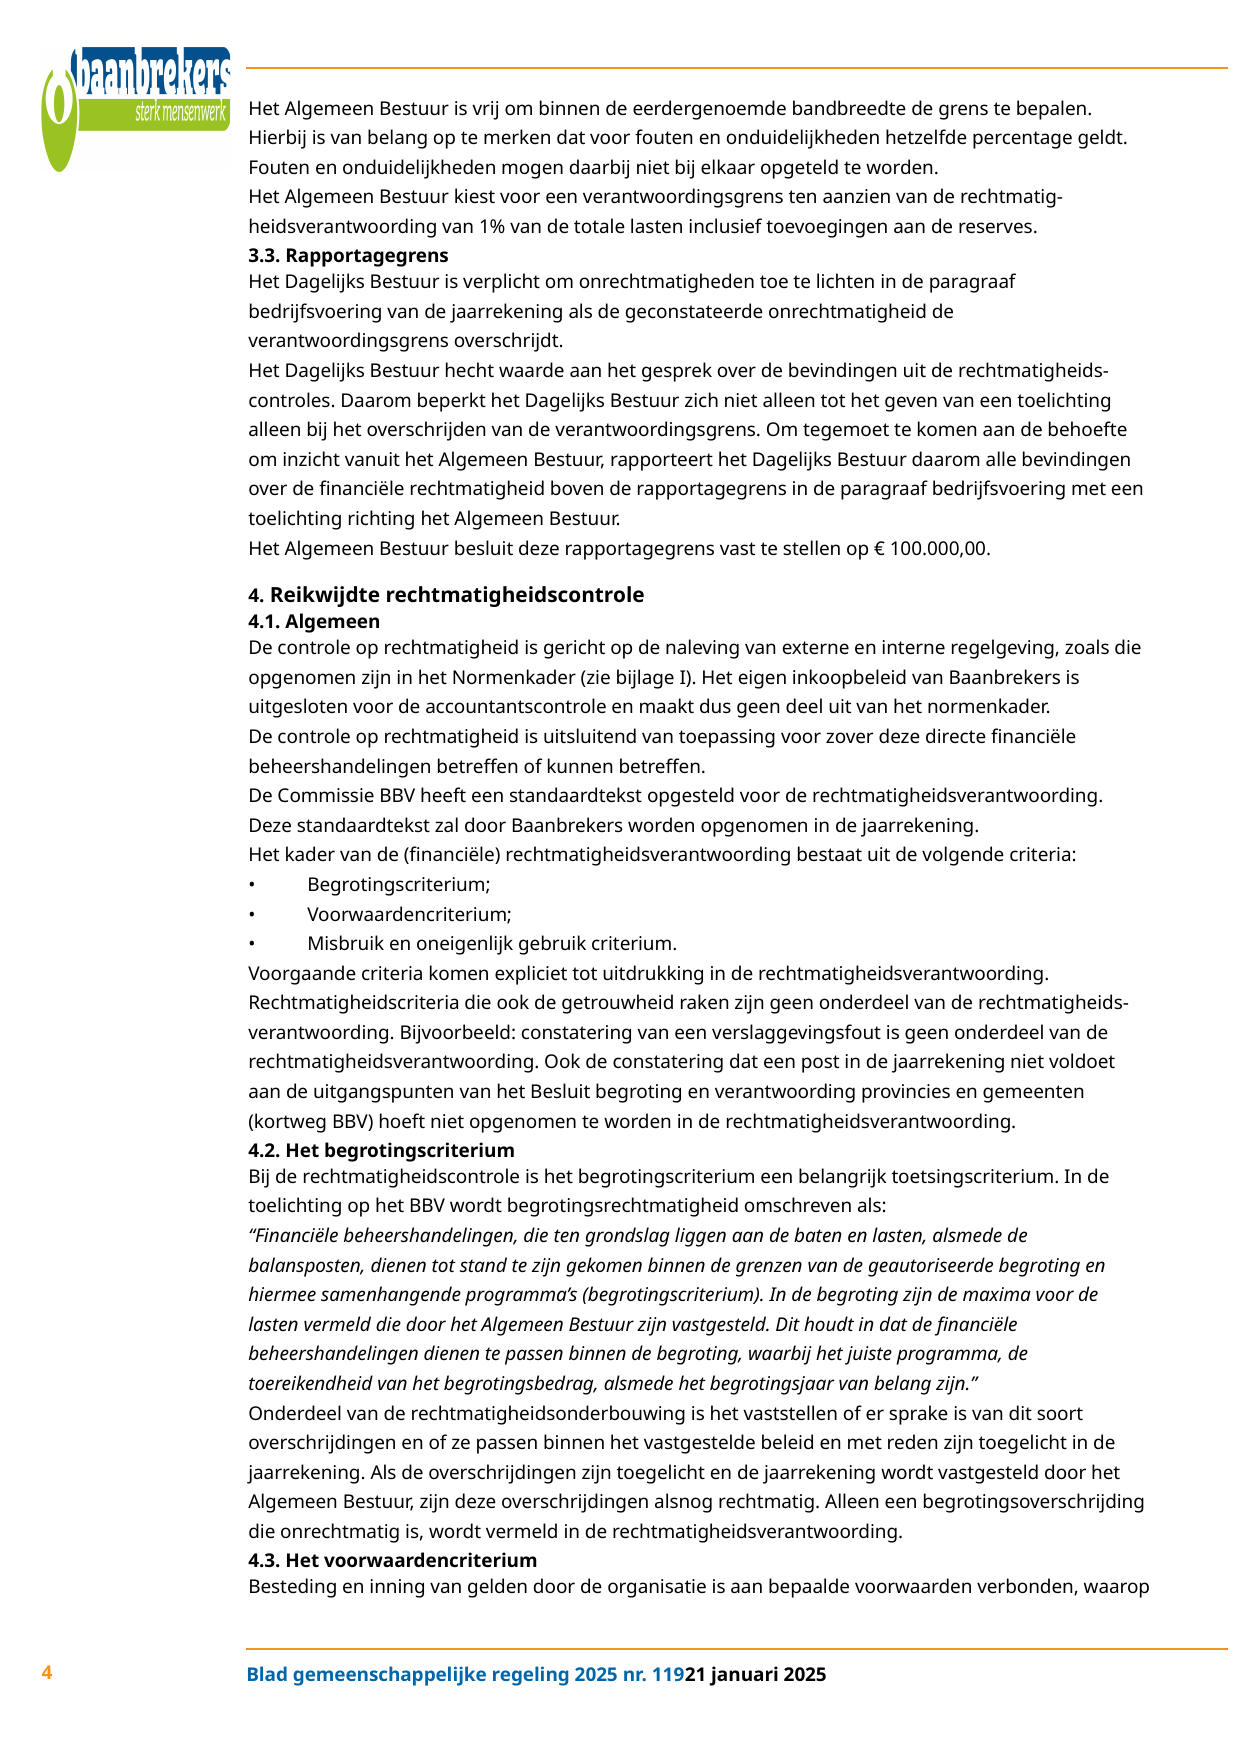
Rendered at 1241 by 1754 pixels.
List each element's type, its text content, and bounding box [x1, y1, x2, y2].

text Het Algemeen Bestuur kiest voor een verantwoordingsgrens ten aanzien van de rechtmatig-heidsverantwoording van 1% van de totale lasten inclusief toevoegingen aan de reserves. [248, 183, 1152, 239]
text 4. Reikwijdte rechtmatigheidscontrole [248, 580, 1152, 609]
text Het Dagelijks Bestuur is verplicht om onrechtmatigheden toe te lichten in de paragraaf bedrijfsvoering van de jaarrekening als de geconstateerde onrechtmatigheid de verantwoordingsgrens overschrijdt. [248, 268, 1152, 353]
text De controle op rechtmatigheid is uitsluitend van toepassing voor zover deze directe financiële beheershandelingen betreffen of kunnen betreffen. [248, 723, 1152, 778]
text 3.3. Rapportagegrens [248, 243, 1152, 268]
text Voorgaande criteria komen expliciet tot uitdrukking in de rechtmatigheidsverantwoording. Rechtmatigheidscriteria die ook de getrouwheid raken zijn geen onderdeel van de rechtmatigheids-verantwoording. Bijvoorbeeld: constatering van een verslaggevingsfout is geen onderdeel van de rechtmatigheidsverantwoording. Ook de constatering dat een post in de jaarrekening niet voldoet aan de uitgangspunten van het Besluit begroting en verantwoording provincies en gemeenten (kortweg BBV) hoeft niet opgenomen te worden in de rechtmatigheidsverantwoording. [248, 960, 1152, 1133]
text De Commissie BBV heeft een standaardtekst opgesteld voor de rechtmatigheidsverantwoording. Deze standaardtekst zal door Baanbrekers worden opgenomen in de jaarrekening. [248, 782, 1152, 838]
text De controle op rechtmatigheid is gericht op de naleving van externe en interne regelgeving, zoals die opgenomen zijn in het Normenkader (zie bijlage I). Het eigen inkoopbeleid van Baanbrekers is uitgesloten voor de accountantscontrole en maakt dus geen deel uit van het normenkader. [248, 634, 1152, 719]
text Bij de rechtmatigheidscontrole is het begrotingscriterium een belangrijk toetsingscriterium. In de toelichting op het BBV wordt begrotingsrechtmatigheid omschreven als: [248, 1163, 1152, 1218]
text Onderdeel van de rechtmatigheidsonderbouwing is het vaststellen of er sprake is van dit soort overschrijdingen en of ze passen binnen het vastgestelde beleid en met reden zijn toegelicht in de jaarrekening. Als de overschrijdingen zijn toegelicht en de jaarrekening wordt vastgesteld door het Algemeen Bestuur, zijn deze overschrijdingen alsnog rechtmatig. Alleen een begrotingsoverschrijding die onrechtmatig is, wordt vermeld in de rechtmatigheidsverantwoording. [248, 1400, 1152, 1544]
text 4.2. Het begrotingscriterium [248, 1137, 1152, 1163]
text Het kader van de (financiële) rechtmatigheidsverantwoording bestaat uit de volgende criteria: [248, 842, 1152, 867]
list Begrotingscriterium; [248, 871, 1152, 897]
text 4.1. Algemeen [248, 609, 1152, 634]
picture [41, 47, 231, 172]
text Het Dagelijks Bestuur hecht waarde aan het gesprek over de bevindingen uit de rechtmatigheids-controles. Daarom beperkt het Dagelijks Bestuur zich niet alleen tot het geven van een toelichting alleen bij het overschrijden van de verantwoordingsgrens. Om tegemoet te komen aan de behoefte om inzicht vanuit het Algemeen Bestuur, rapporteert het Dagelijks Bestuur daarom alle bevindingen over de financiële rechtmatigheid boven de rapportagegrens in de paragraaf bedrijfsvoering met een toelichting richting het Algemeen Bestuur. [248, 357, 1152, 531]
text “Financiële beheershandelingen, die ten grondslag liggen aan de baten en lasten, alsmede de balansposten, dienen tot stand te zijn gekomen binnen de grenzen van de geautoriseerde begroting en hiermee samenhangende programma’s (begrotingscriterium). In de begroting zijn de maxima voor de lasten vermeld die door het Algemeen Bestuur zijn vastgesteld. Dit houdt in dat de financiële beheershandelingen dienen te passen binnen de begroting, waarbij het juiste programma, de toereikendheid van het begrotingsbedrag, alsmede het begrotingsjaar van belang zijn.” [248, 1222, 1152, 1396]
text 4.3. Het voorwaardencriterium [248, 1548, 1152, 1573]
list Misbruik en oneigenlijk gebruik criterium. [248, 930, 1152, 956]
text Het Algemeen Bestuur is vrij om binnen de eerdergenoemde bandbreedte de grens te bepalen. Hierbij is van belang op te merken dat voor fouten en onduidelijkheden hetzelfde percentage geldt. Fouten en onduidelijkheden mogen daarbij niet bij elkaar opgeteld te worden. [248, 95, 1152, 180]
list Voorwaardencriterium; [248, 901, 1152, 926]
text Het Algemeen Bestuur besluit deze rapportagegrens vast te stellen op € 100.000,00. [248, 535, 1152, 560]
text Besteding en inning van gelden door de organisatie is aan bepaalde voorwaarden verbonden, waarop [248, 1573, 1152, 1599]
